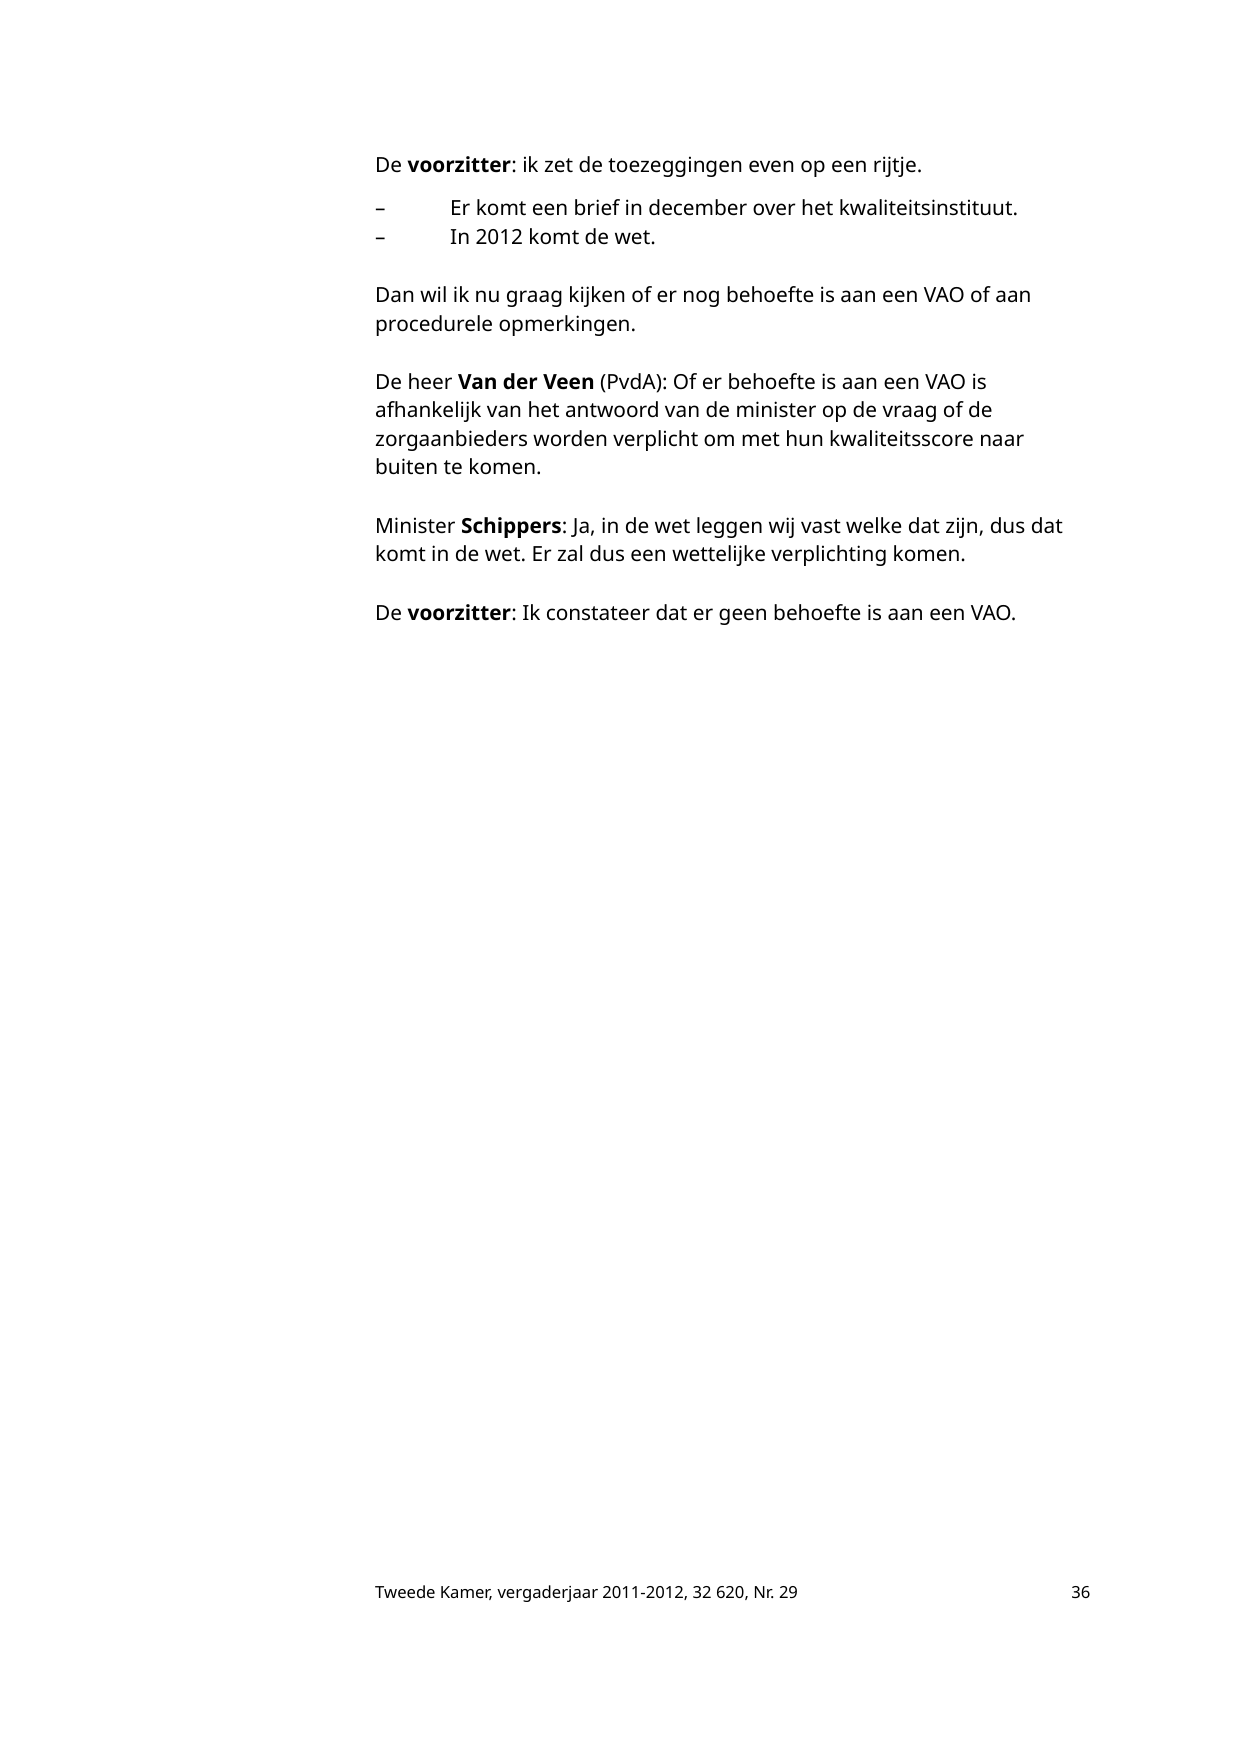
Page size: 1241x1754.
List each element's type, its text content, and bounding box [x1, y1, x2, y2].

text De heer Van der Veen (PvdA): Of er behoefte is aan een VAO is afhankelijk van het antwoord van de minister op de vraag of de zorgaanbieders worden verplicht om met hun kwaliteitsscore naar buiten te komen. [375, 367, 1090, 481]
list In 2012 komt de wet. [375, 222, 1090, 250]
text Dan wil ik nu graag kijken of er nog behoefte is aan een VAO of aan procedurele opmerkingen. [375, 280, 1090, 337]
text Minister Schippers: Ja, in de wet leggen wij vast welke dat zijn, dus dat komt in de wet. Er zal dus een wettelijke verplichting komen. [375, 511, 1090, 568]
text De voorzitter: Ik constateer dat er geen behoefte is aan een VAO. [375, 598, 1090, 626]
list Er komt een brief in december over het kwaliteitsinstituut. [375, 193, 1090, 222]
text De voorzitter: ik zet de toezeggingen even op een rijtje. [375, 150, 1090, 178]
